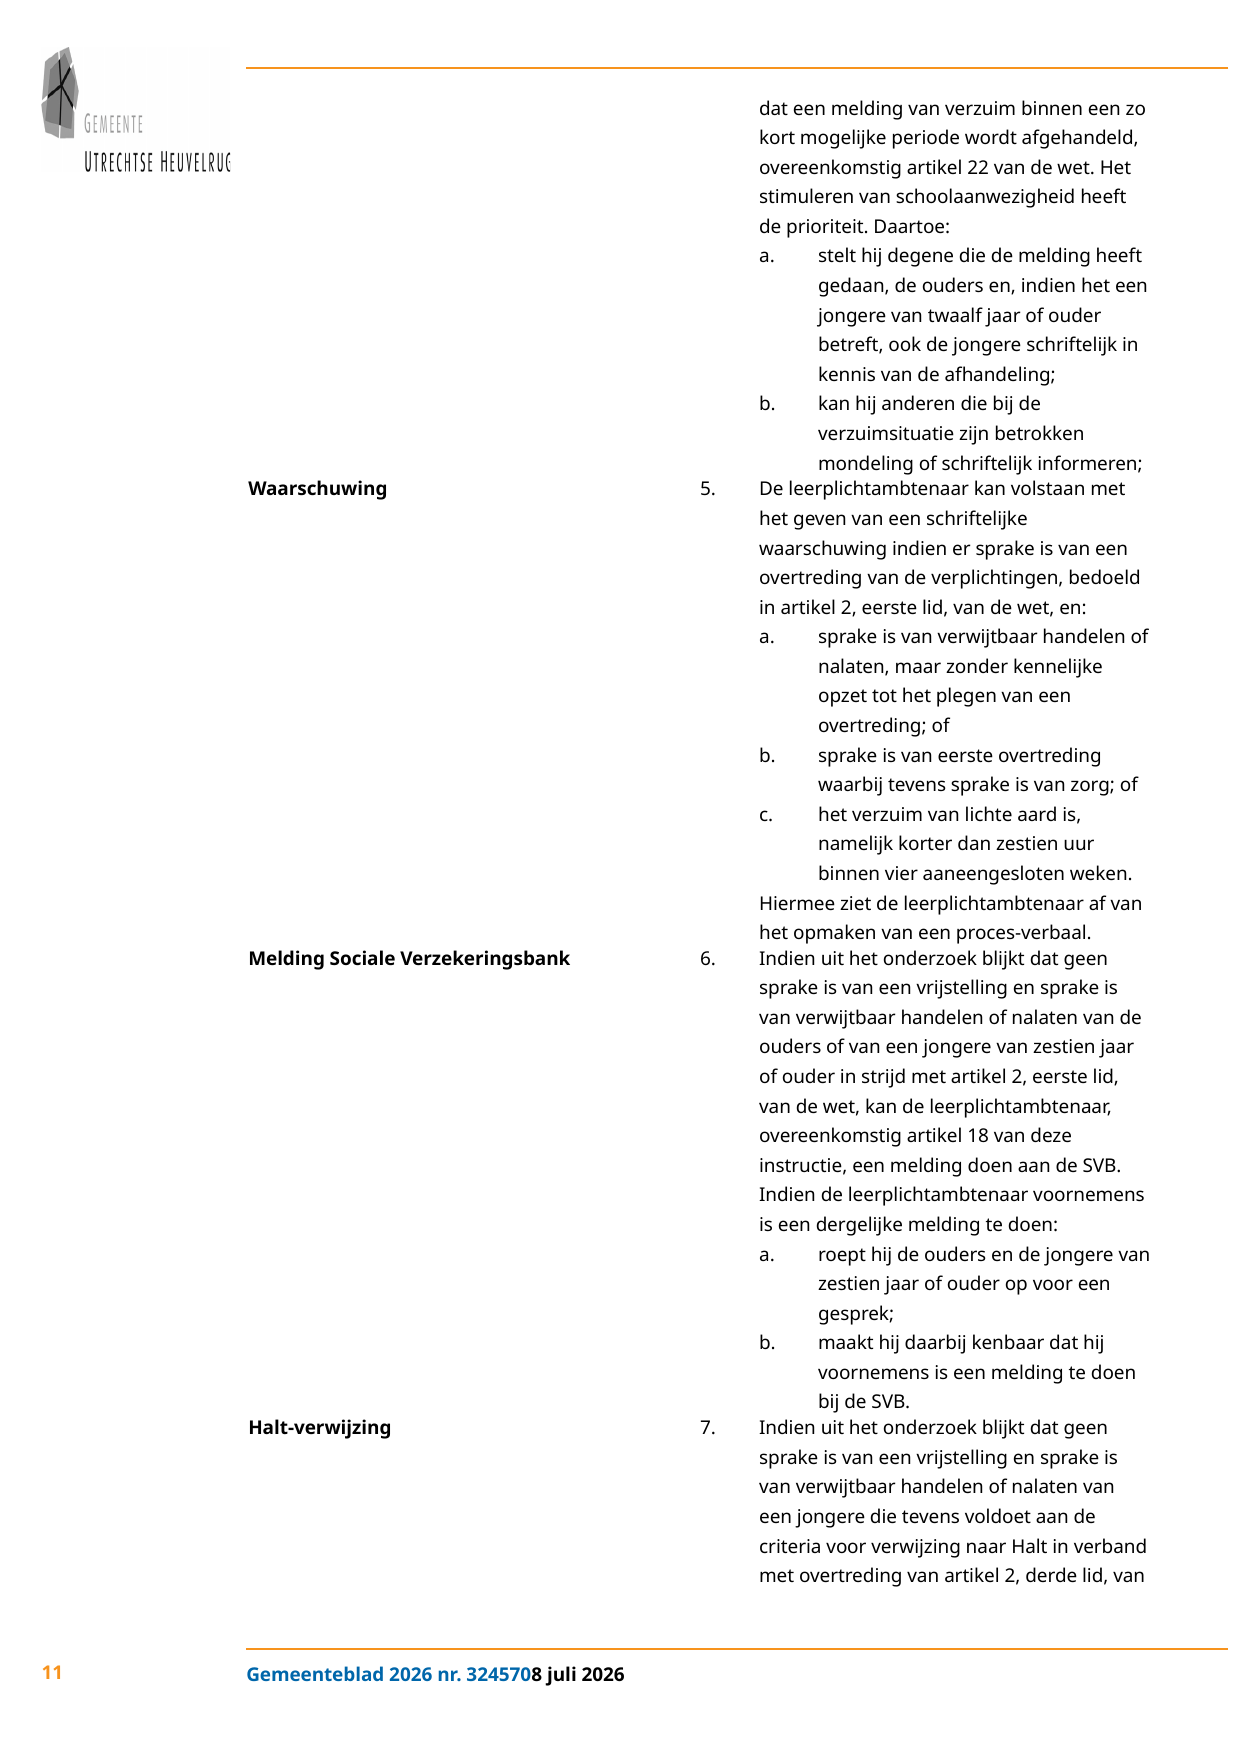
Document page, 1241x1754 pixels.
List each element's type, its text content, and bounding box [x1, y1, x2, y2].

picture [41, 47, 231, 172]
table_cell De leerplichtambtenaar kan volstaan met het geven van een schriftelijke waarschuwing indien er sprake is van een overtreding van de verplichtingen, bedoeld in artikel 2, eerste lid, van de wet, en: sprake is van verwijtbaar handelen of nalaten, maar zonder kennelijke opzet tot het plegen van een overtreding; of sprake is van eerste overtreding waarbij tevens sprake is van zorg; of het verzuim van lichte aard is, namelijk korter dan zestien uur binnen vier aaneengesloten weken. Hiermee ziet de leerplichtambtenaar af van het opmaken van een proces-verbaal. [700, 476, 1152, 945]
table_cell Halt-verwijzing [248, 1415, 700, 1588]
table_cell [248, 95, 700, 476]
table_cell Waarschuwing [248, 476, 700, 945]
table_cell Indien uit het onderzoek blijkt dat geen sprake is van een vrijstelling en sprake is van verwijtbaar handelen of nalaten van de ouders of van een jongere van zestien jaar of ouder in strijd met artikel 2, eerste lid, van de wet, kan de leerplichtambtenaar, overeenkomstig artikel 18 van deze instructie, een melding doen aan de SVB. Indien de leerplichtambtenaar voornemens is een dergelijke melding te doen: roept hij de ouders en de jongere van zestien jaar of ouder op voor een gesprek; maakt hij daarbij kenbaar dat hij voornemens is een melding te doen bij de SVB. [700, 945, 1152, 1414]
table_cell dat een melding van verzuim binnen een zo kort mogelijke periode wordt afgehandeld, overeenkomstig artikel 22 van de wet. Het stimuleren van schoolaanwezigheid heeft de prioriteit. Daartoe: stelt hij degene die de melding heeft gedaan, de ouders en, indien het een jongere van twaalf jaar of ouder betreft, ook de jongere schriftelijk in kennis van de afhandeling; kan hij anderen die bij de verzuimsituatie zijn betrokken mondeling of schriftelijk informeren; [700, 95, 1152, 476]
table_cell Indien uit het onderzoek blijkt dat geen sprake is van een vrijstelling en sprake is van verwijtbaar handelen of nalaten van een jongere die tevens voldoet aan de criteria voor verwijzing naar Halt in verband met overtreding van artikel 2, derde lid, van [700, 1415, 1152, 1588]
table_cell Melding Sociale Verzekeringsbank [248, 945, 700, 1414]
